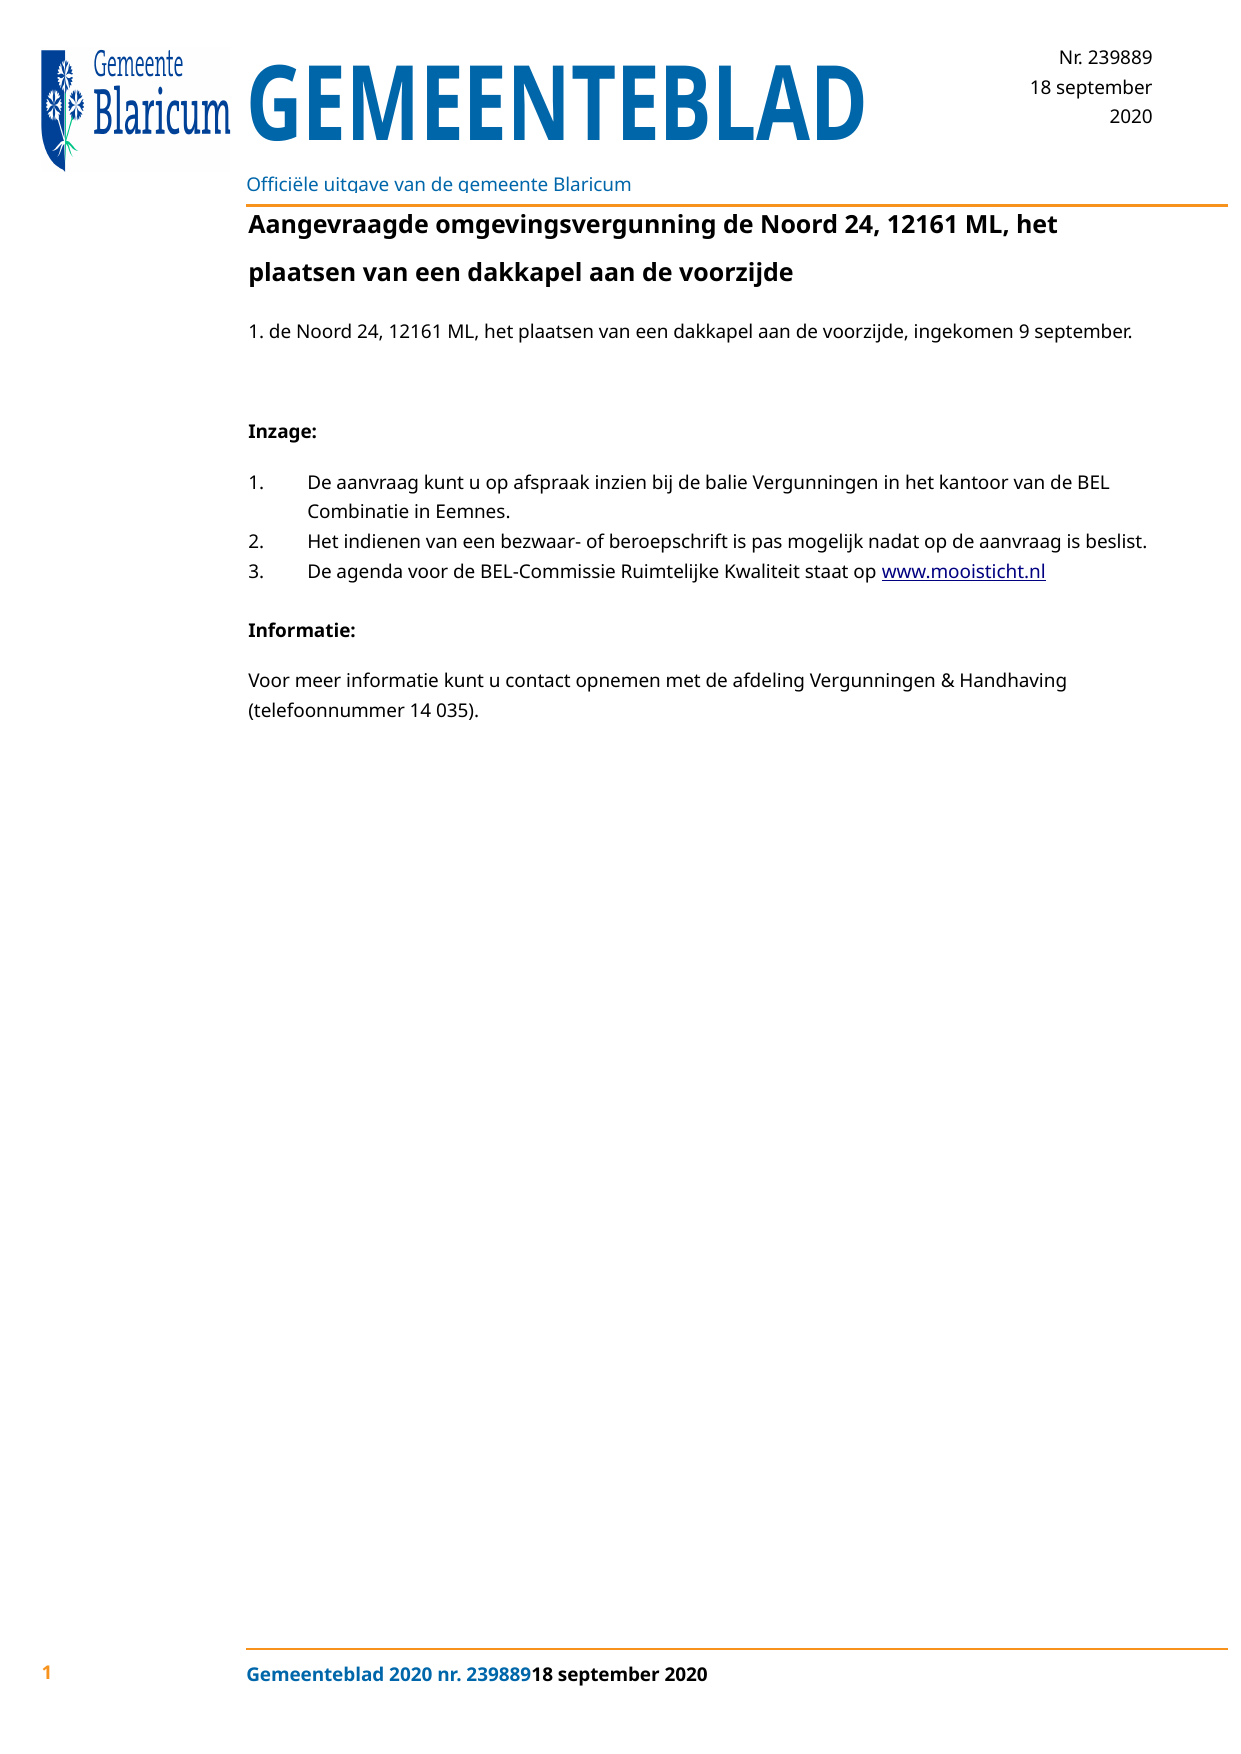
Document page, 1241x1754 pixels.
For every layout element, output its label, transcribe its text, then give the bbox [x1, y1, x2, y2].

text 1. de Noord 24, 12161 ML, het plaatsen van een dakkapel aan de voorzijde, ingekomen 9 september. [248, 318, 1152, 344]
text Voor meer informatie kunt u contact opnemen met de afdeling Vergunningen & Handhaving (telefoonnummer 14 035). [248, 667, 1152, 723]
list Het indienen van een bezwaar- of beroepschrift is pas mogelijk nadat op de aanvraag is beslist. [248, 528, 1152, 554]
text Inzage: [248, 419, 1152, 444]
text Informatie: [248, 617, 1152, 643]
list De agenda voor de BEL-Commissie Ruimtelijke Kwaliteit staat op www.mooisticht.nl [248, 558, 1152, 584]
text Aangevraagde omgevingsvergunning de Noord 24, 12161 ML, het plaatsen van een dakkapel aan de voorzijde [248, 207, 1152, 288]
picture [41, 47, 231, 172]
list De aanvraag kunt u op afspraak inzien bij de balie Vergunningen in het kantoor van de BEL Combinatie in Eemnes. [248, 469, 1152, 524]
